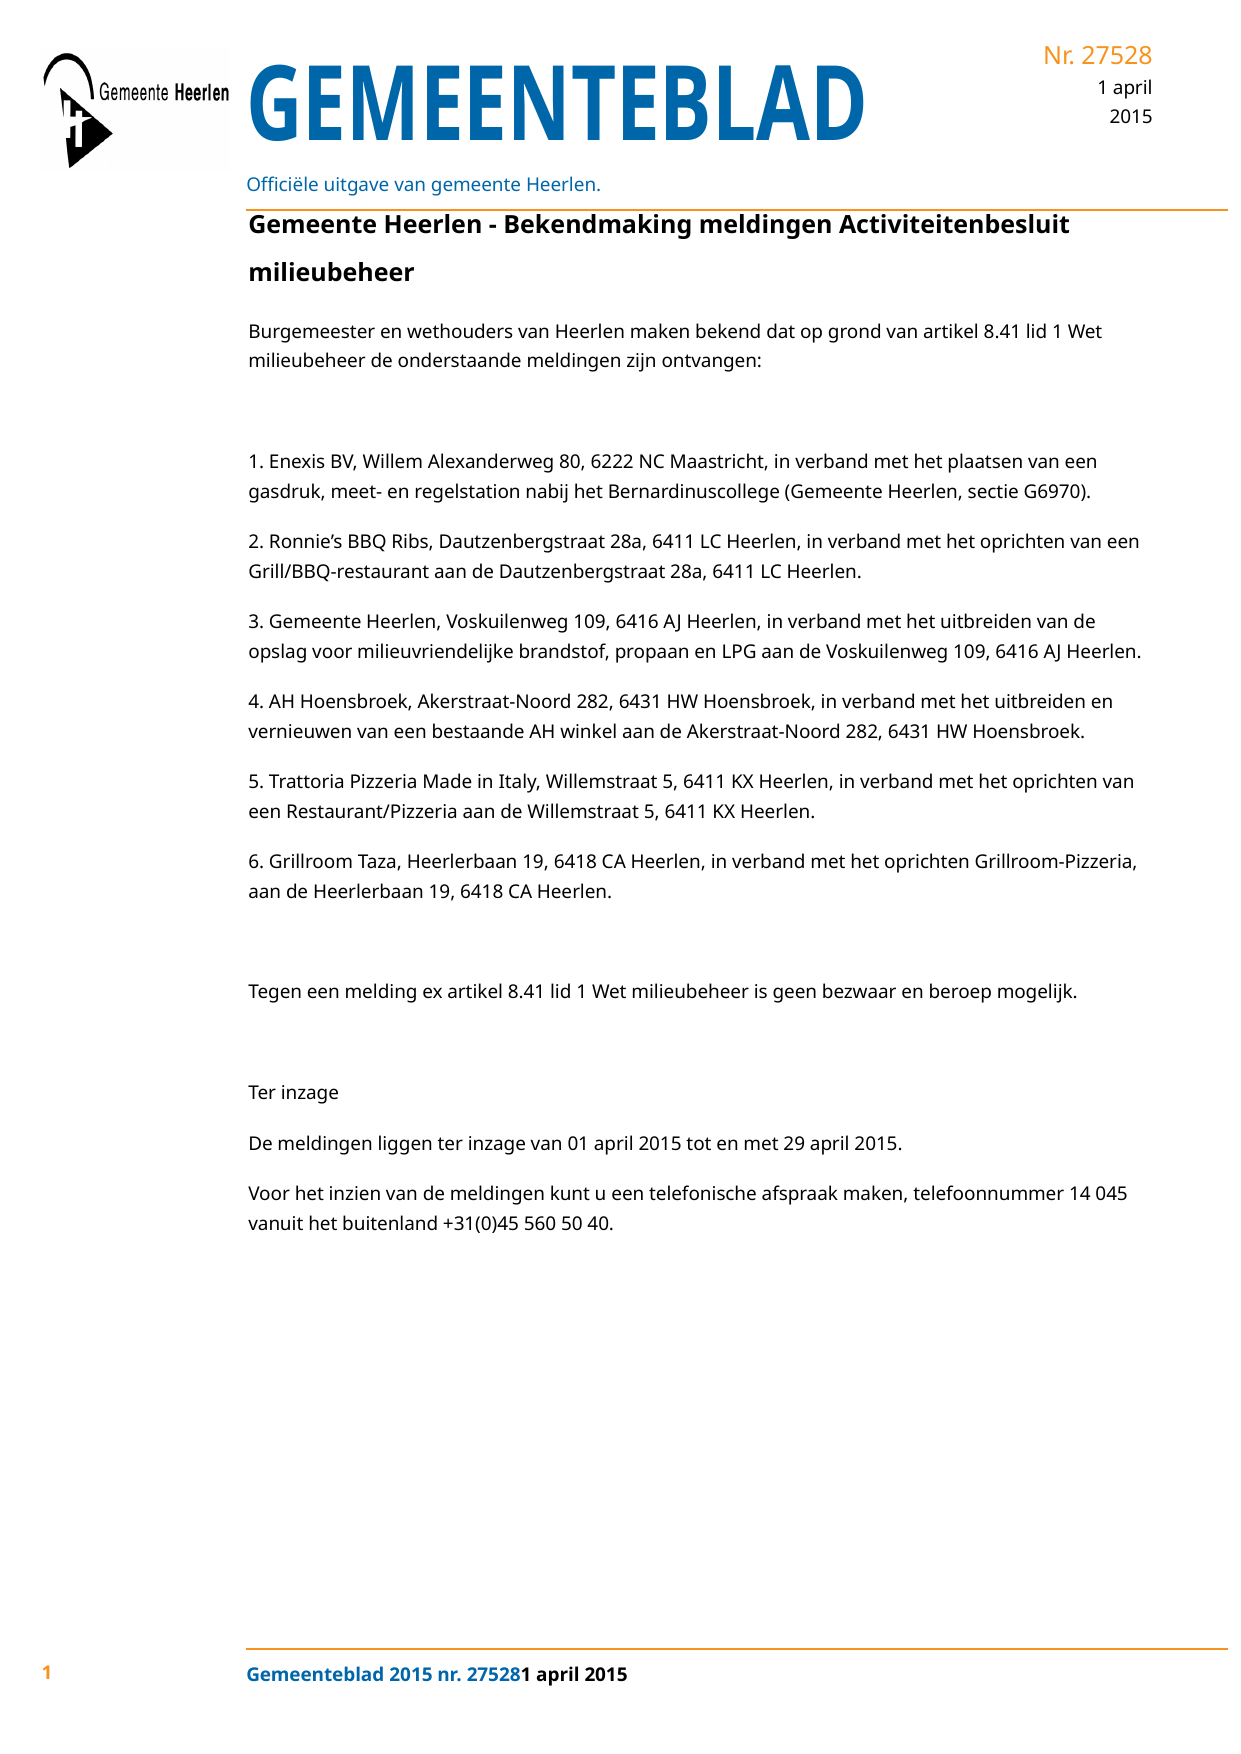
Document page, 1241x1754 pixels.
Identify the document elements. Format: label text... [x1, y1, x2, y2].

text Tegen een melding ex artikel 8.41 lid 1 Wet milieubeheer is geen bezwaar en beroep mogelijk. [248, 979, 1152, 1004]
text Gemeente Heerlen - Bekendmaking meldingen Activiteitenbesluit milieubeheer [248, 211, 1152, 288]
text 2. Ronnie’s BBQ Ribs, Dautzenbergstraat 28a, 6411 LC Heerlen, in verband met het oprichten van een Grill/BBQ-restaurant aan de Dautzenbergstraat 28a, 6411 LC Heerlen. [248, 528, 1152, 584]
text Voor het inzien van de meldingen kunt u een telefonische afspraak maken, telefoonnummer 14 045 vanuit het buitenland +31(0)45 560 50 40. [248, 1180, 1152, 1236]
text 3. Gemeente Heerlen, Voskuilenweg 109, 6416 AJ Heerlen, in verband met het uitbreiden van de opslag voor milieuvriendelijke brandstof, propaan en LPG aan de Voskuilenweg 109, 6416 AJ Heerlen. [248, 608, 1152, 664]
text 1. Enexis BV, Willem Alexanderweg 80, 6222 NC Maastricht, in verband met het plaatsen van een gasdruk, meet- en regelstation nabij het Bernardinuscollege (Gemeente Heerlen, sectie G6970). [248, 448, 1152, 504]
text 6. Grillroom Taza, Heerlerbaan 19, 6418 CA Heerlen, in verband met het oprichten Grillroom-Pizzeria, aan de Heerlerbaan 19, 6418 CA Heerlen. [248, 848, 1152, 904]
picture [41, 47, 231, 172]
text De meldingen liggen ter inzage van 01 april 2015 tot en met 29 april 2015. [248, 1130, 1152, 1156]
text Ter inzage [248, 1079, 1152, 1105]
text 4. AH Hoensbroek, Akerstraat-Noord 282, 6431 HW Hoensbroek, in verband met het uitbreiden en vernieuwen van een bestaande AH winkel aan de Akerstraat-Noord 282, 6431 HW Hoensbroek. [248, 688, 1152, 744]
text Burgemeester en wethouders van Heerlen maken bekend dat op grond van artikel 8.41 lid 1 Wet milieubeheer de onderstaande meldingen zijn ontvangen: [248, 318, 1152, 373]
text 5. Trattoria Pizzeria Made in Italy, Willemstraat 5, 6411 KX Heerlen, in verband met het oprichten van een Restaurant/Pizzeria aan de Willemstraat 5, 6411 KX Heerlen. [248, 768, 1152, 824]
